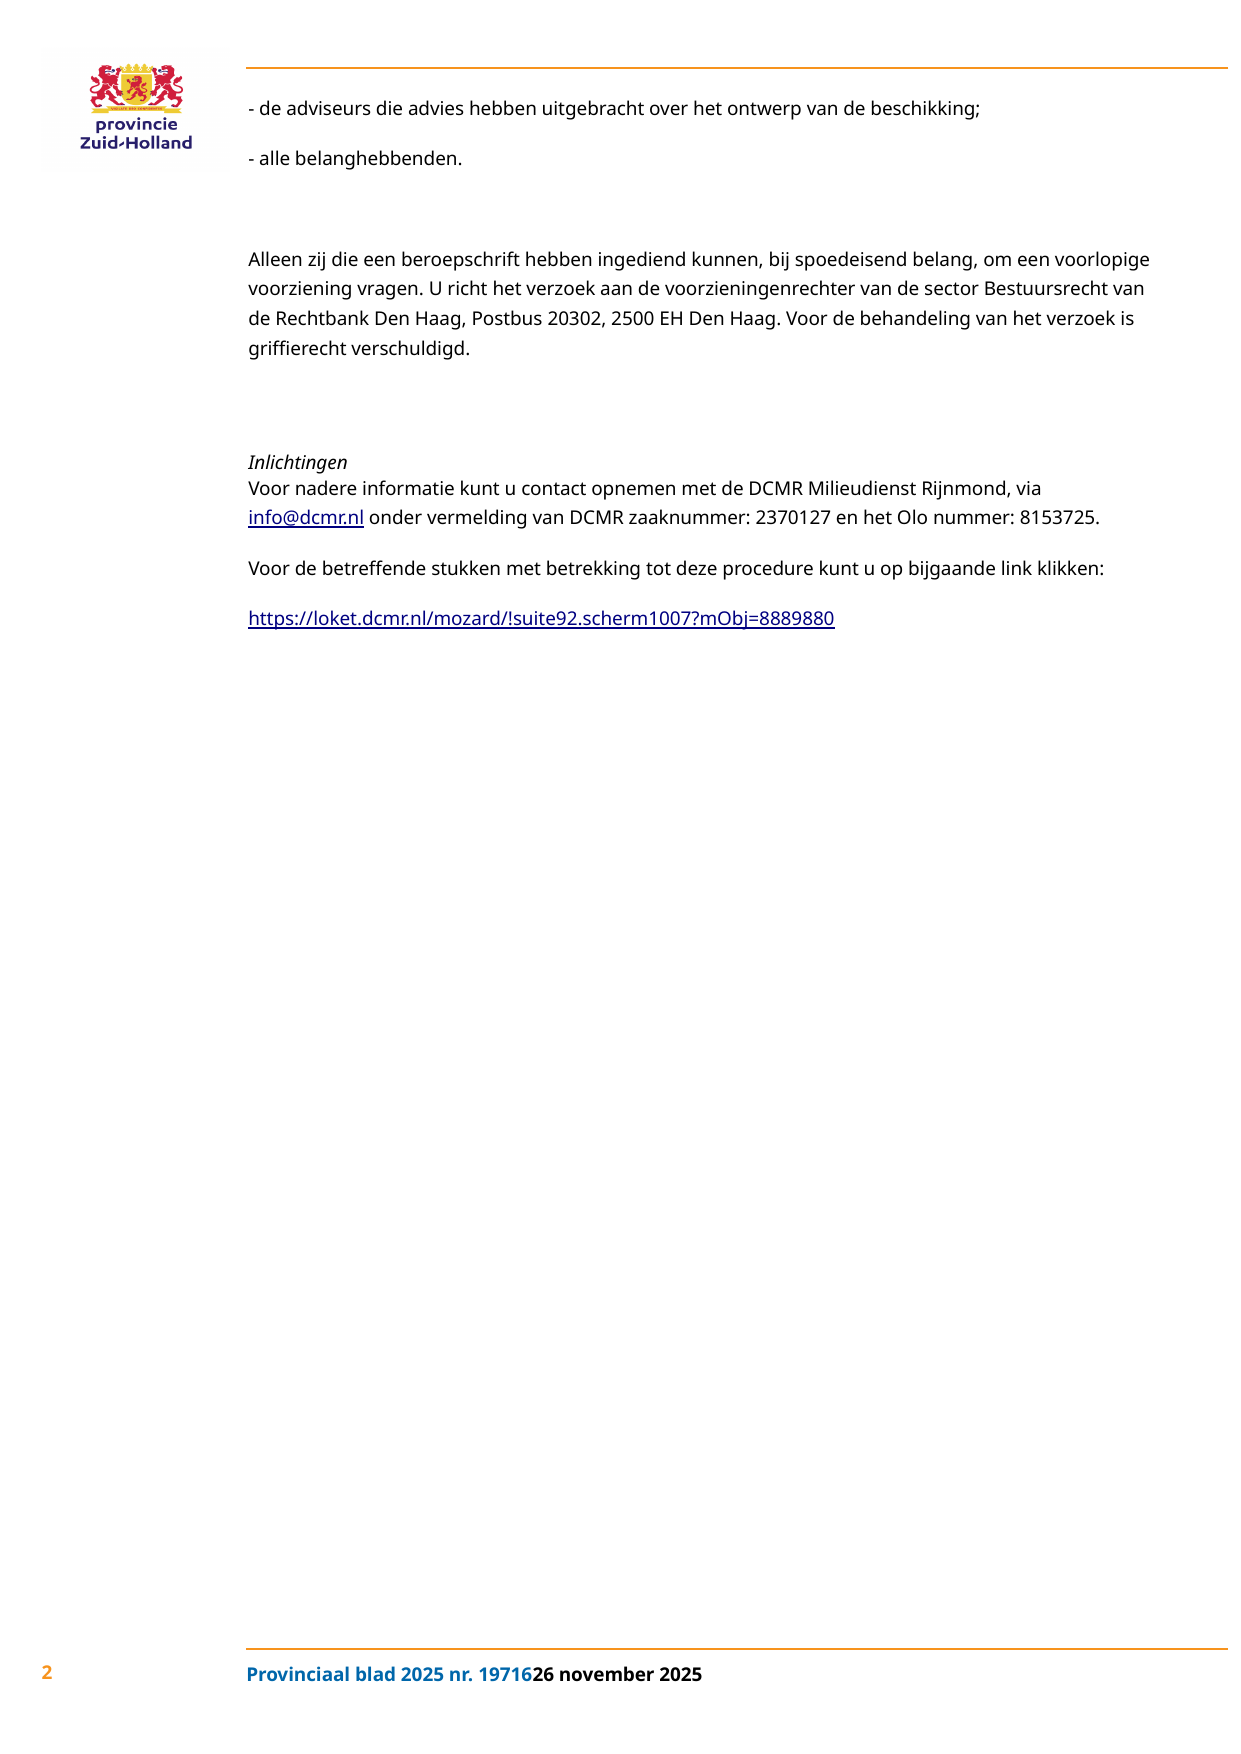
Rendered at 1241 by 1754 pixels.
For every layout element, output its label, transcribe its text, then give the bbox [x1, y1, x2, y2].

text Inlichtingen [248, 449, 1152, 475]
picture [41, 47, 231, 172]
text - de adviseurs die advies hebben uitgebracht over het ontwerp van de beschikking; [248, 95, 1152, 121]
text Voor nadere informatie kunt u contact opnemen met de DCMR Milieudienst Rijnmond, via info@dcmr.nl onder vermelding van DCMR zaaknummer: 2370127 en het Olo nummer: 8153725. [248, 475, 1152, 530]
text Voor de betreffende stukken met betrekking tot deze procedure kunt u op bijgaande link klikken: [248, 555, 1152, 581]
text - alle belanghebbenden. [248, 145, 1152, 171]
text https://loket.dcmr.nl/mozard/!suite92.scherm1007?mObj=8889880 [248, 605, 1152, 631]
text Alleen zij die een beroepschrift hebben ingediend kunnen, bij spoedeisend belang, om een voorlopige voorziening vragen. U richt het verzoek aan de voorzieningenrechter van de sector Bestuursrecht van de Rechtbank Den Haag, Postbus 20302, 2500 EH Den Haag. Voor de behandeling van het verzoek is griffierecht verschuldigd. [248, 246, 1152, 361]
